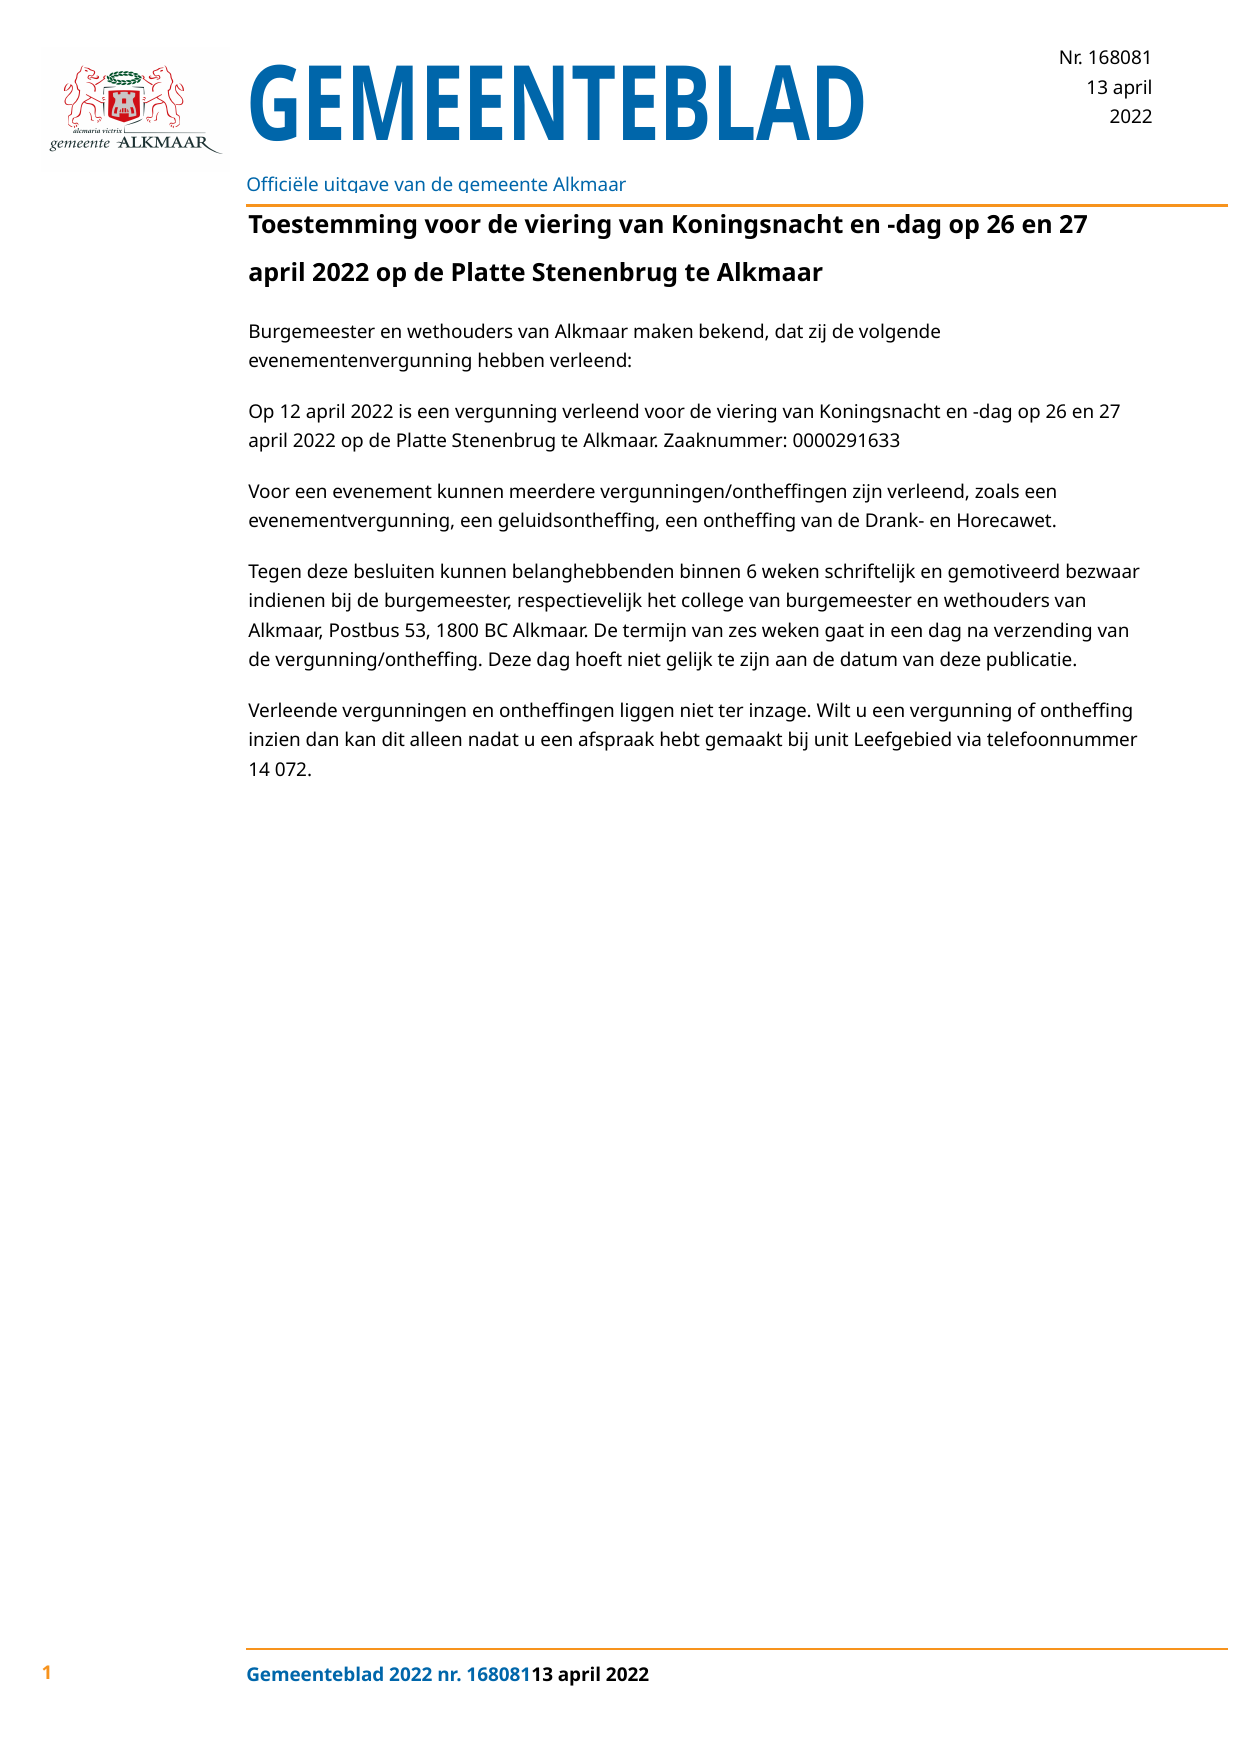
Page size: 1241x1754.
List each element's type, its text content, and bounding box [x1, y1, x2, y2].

text Burgemeester en wethouders van Alkmaar maken bekend, dat zij de volgende evenementenvergunning hebben verleend: [248, 318, 1152, 373]
text Op 12 april 2022 is een vergunning verleend voor de viering van Koningsnacht en -dag op 26 en 27 april 2022 op de Platte Stenenbrug te Alkmaar. Zaaknummer: 0000291633 [248, 398, 1152, 453]
text Tegen deze besluiten kunnen belanghebbenden binnen 6 weken schriftelijk en gemotiveerd bezwaar indienen bij de burgemeester, respectievelijk het college van burgemeester en wethouders van Alkmaar, Postbus 53, 1800 BC Alkmaar. De termijn van zes weken gaat in een dag na verzending van de vergunning/ontheffing. Deze dag hoeft niet gelijk te zijn aan de datum van deze publicatie. [248, 558, 1152, 672]
text Voor een evenement kunnen meerdere vergunningen/ontheffingen zijn verleend, zoals een evenementvergunning, een geluidsontheffing, een ontheffing van de Drank- en Horecawet. [248, 478, 1152, 533]
text Toestemming voor de viering van Koningsnacht en -dag op 26 en 27 april 2022 op de Platte Stenenbrug te Alkmaar [248, 207, 1152, 288]
text Verleende vergunningen en ontheffingen liggen niet ter inzage. Wilt u een vergunning of ontheffing inzien dan kan dit alleen nadat u een afspraak hebt gemaakt bij unit Leefgebied via telefoonnummer 14 072. [248, 697, 1152, 782]
picture [41, 47, 231, 172]
